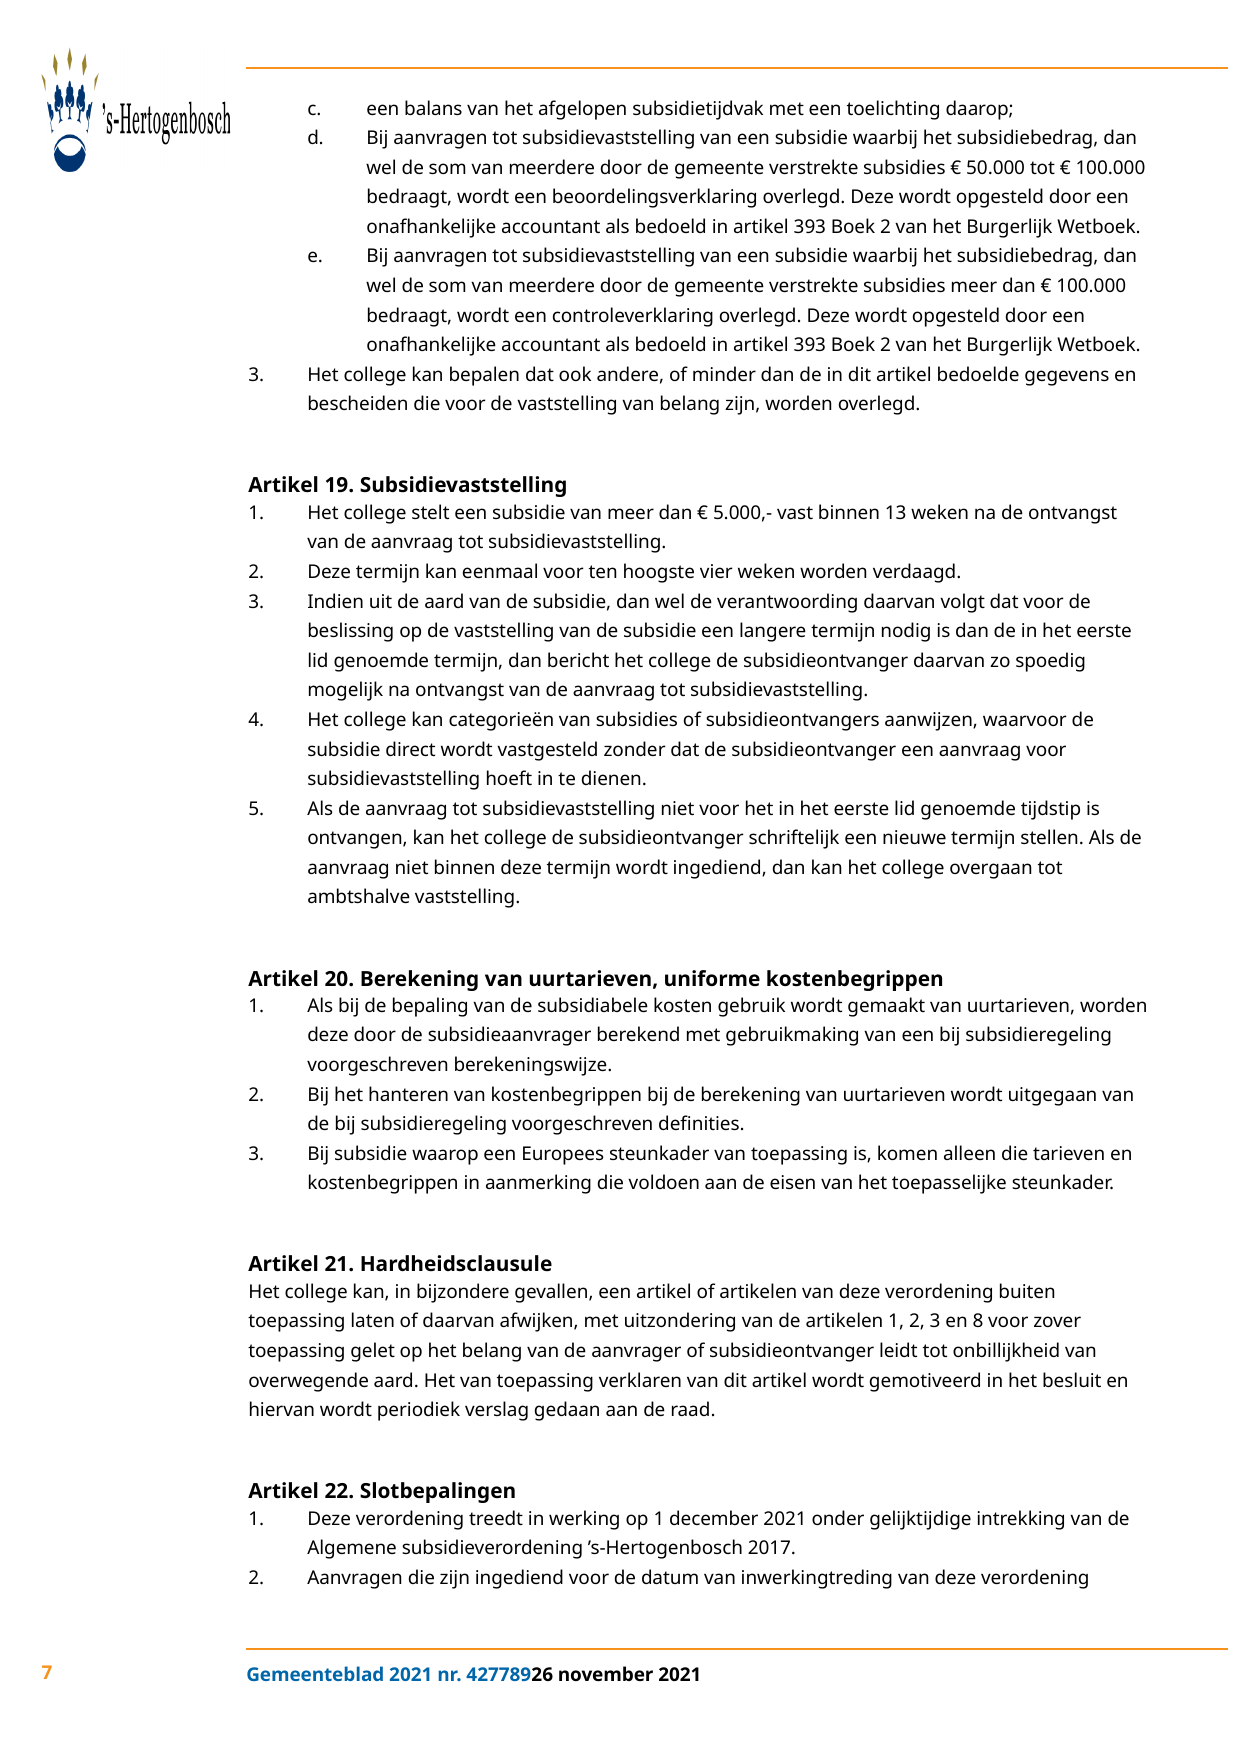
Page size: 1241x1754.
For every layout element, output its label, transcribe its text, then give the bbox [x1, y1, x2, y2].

list Als bij de bepaling van de subsidiabele kosten gebruik wordt gemaakt van uurtarieven, worden deze door de subsidieaanvrager berekend met gebruikmaking van een bij subsidieregeling voorgeschreven berekeningswijze. [248, 992, 1152, 1077]
list Het college stelt een subsidie van meer dan € 5.000,- vast binnen 13 weken na de ontvangst van de aanvraag tot subsidievaststelling. [248, 499, 1152, 554]
list Bij aanvragen tot subsidievaststelling van een subsidie waarbij het subsidiebedrag, dan wel de som van meerdere door de gemeente verstrekte subsidies meer dan € 100.000 bedraagt, wordt een controleverklaring overlegd. Deze wordt opgesteld door een onafhankelijke accountant als bedoeld in artikel 393 Boek 2 van het Burgerlijk Wetboek. [307, 243, 1152, 357]
list Bij subsidie waarop een Europees steunkader van toepassing is, komen alleen die tarieven en kostenbegrippen in aanmerking die voldoen aan de eisen van het toepasselijke steunkader. [248, 1140, 1152, 1195]
list Bij aanvragen tot subsidievaststelling van een subsidie waarbij het subsidiebedrag, dan wel de som van meerdere door de gemeente verstrekte subsidies € 50.000 tot € 100.000 bedraagt, wordt een beoordelingsverklaring overlegd. Deze wordt opgesteld door een onafhankelijke accountant als bedoeld in artikel 393 Boek 2 van het Burgerlijk Wetboek. [307, 124, 1152, 239]
list Aanvragen die zijn ingediend voor de datum van inwerkingtreding van deze verordening [248, 1564, 1152, 1590]
text Artikel 22. Slotbepalingen [248, 1476, 1152, 1505]
text Artikel 19. Subsidievaststelling [248, 471, 1152, 499]
list Deze termijn kan eenmaal voor ten hoogste vier weken worden verdaagd. [248, 558, 1152, 584]
list Bij het hanteren van kostenbegrippen bij de berekening van uurtarieven wordt uitgegaan van de bij subsidieregeling voorgeschreven definities. [248, 1081, 1152, 1136]
list Indien uit de aard van de subsidie, dan wel de verantwoording daarvan volgt dat voor de beslissing op de vaststelling van de subsidie een langere termijn nodig is dan de in het eerste lid genoemde termijn, dan bericht het college de subsidieontvanger daarvan zo spoedig mogelijk na ontvangst van de aanvraag tot subsidievaststelling. [248, 588, 1152, 702]
picture [41, 47, 231, 172]
list Het college kan bepalen dat ook andere, of minder dan de in dit artikel bedoelde gegevens en bescheiden die voor de vaststelling van belang zijn, worden overlegd. [248, 361, 1152, 416]
list Deze verordening treedt in werking op 1 december 2021 onder gelijktijdige intrekking van de Algemene subsidieverordening ’s-Hertogenbosch 2017. [248, 1505, 1152, 1560]
text Het college kan, in bijzondere gevallen, een artikel of artikelen van deze verordening buiten toepassing laten of daarvan afwijken, met uitzondering van de artikelen 1, 2, 3 en 8 voor zover toepassing gelet op het belang van de aanvrager of subsidieontvanger leidt tot onbillijkheid van overwegende aard. Het van toepassing verklaren van dit artikel wordt gemotiveerd in het besluit en hiervan wordt periodiek verslag gedaan aan de raad. [248, 1278, 1152, 1422]
text Artikel 20. Berekening van uurtarieven, uniforme kostenbegrippen [248, 964, 1152, 992]
list een balans van het afgelopen subsidietijdvak met een toelichting daarop; [307, 95, 1152, 121]
text Artikel 21. Hardheidsclausule [248, 1249, 1152, 1278]
list Als de aanvraag tot subsidievaststelling niet voor het in het eerste lid genoemde tijdstip is ontvangen, kan het college de subsidieontvanger schriftelijk een nieuwe termijn stellen. Als de aanvraag niet binnen deze termijn wordt ingediend, dan kan het college overgaan tot ambtshalve vaststelling. [248, 795, 1152, 909]
list Het college kan categorieën van subsidies of subsidieontvangers aanwijzen, waarvoor de subsidie direct wordt vastgesteld zonder dat de subsidieontvanger een aanvraag voor subsidievaststelling hoeft in te dienen. [248, 706, 1152, 791]
